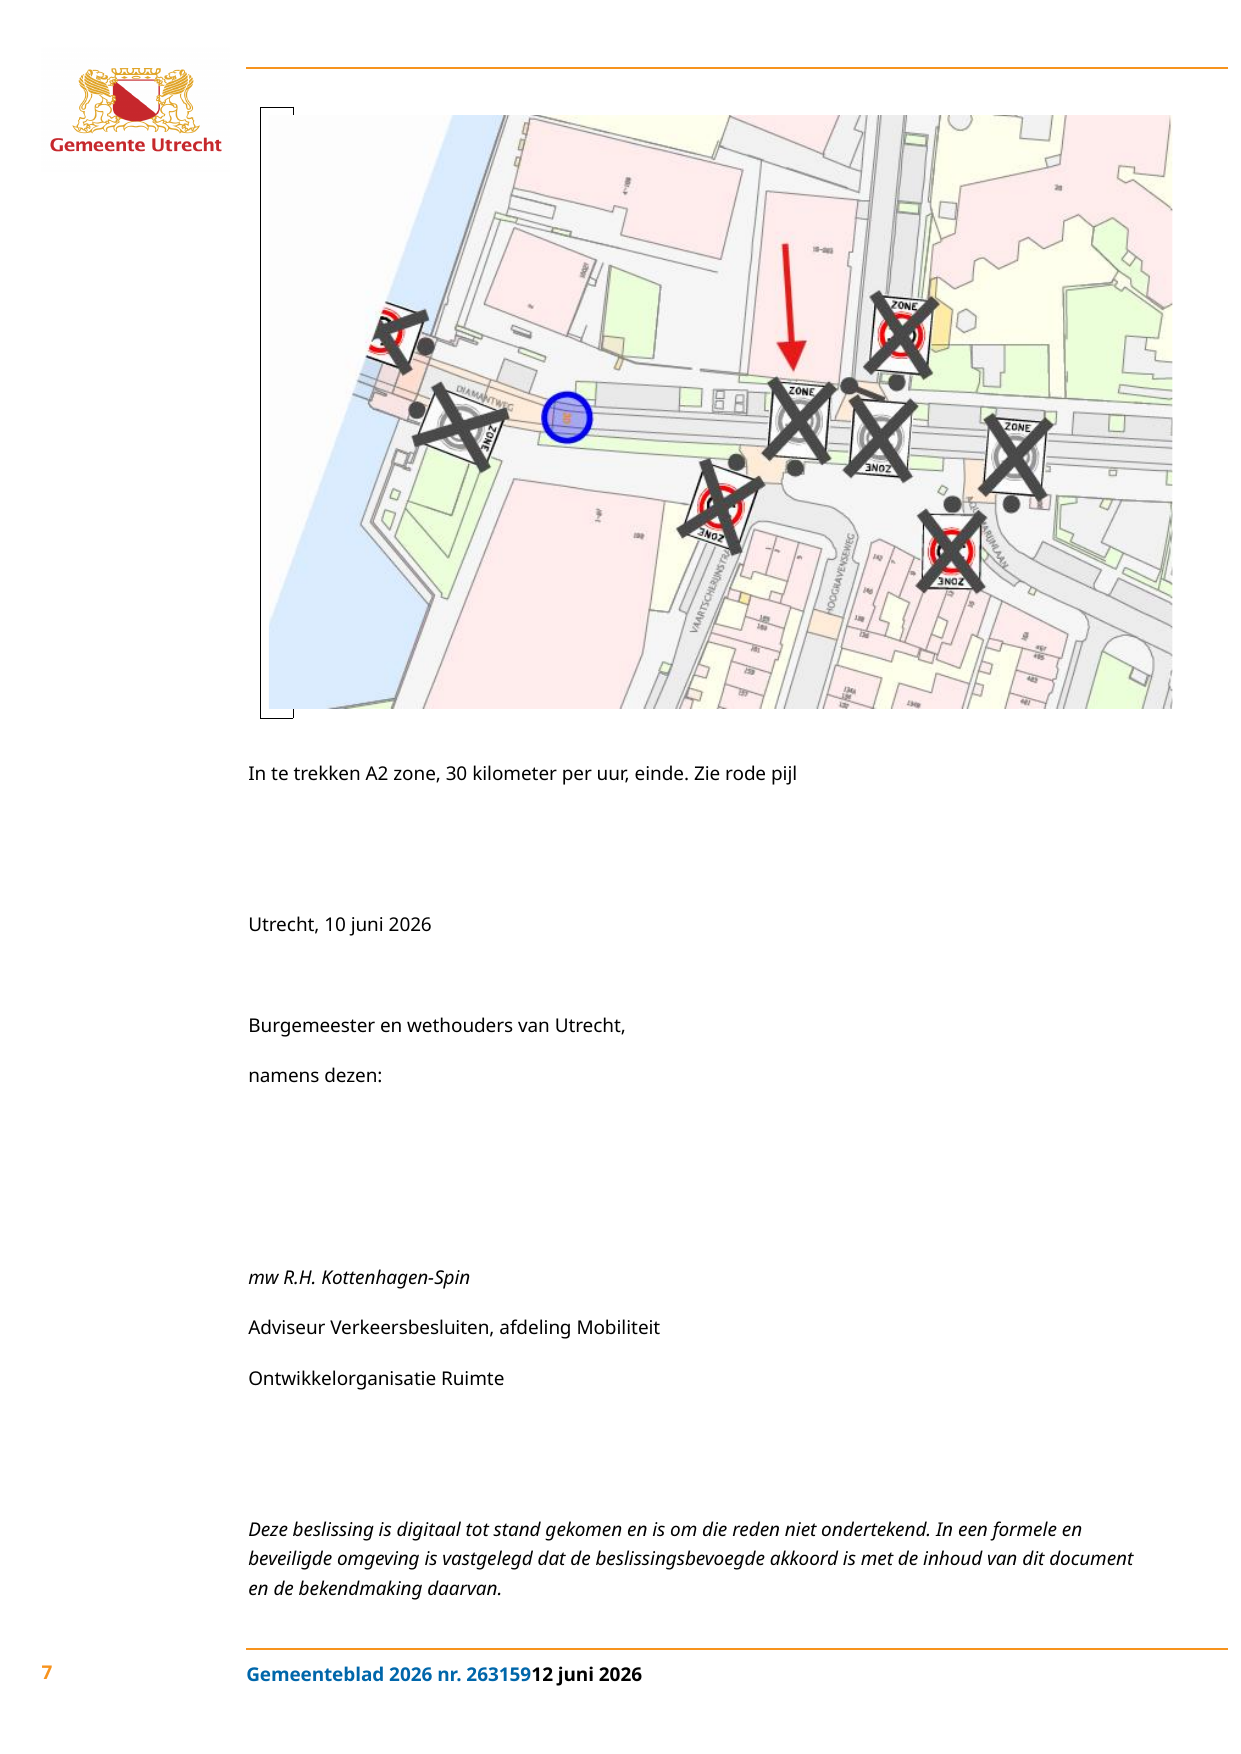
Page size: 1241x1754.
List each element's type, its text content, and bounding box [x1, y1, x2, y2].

text Ontwikkelorganisatie Ruimte [248, 1365, 1152, 1391]
text mw R.H. Kottenhagen-Spin [248, 1264, 1152, 1290]
text Deze beslissing is digitaal tot stand gekomen en is om die reden niet ondertekend. In een formele en beveiligde omgeving is vastgelegd dat de beslissingsbevoegde akkoord is met de inhoud van dit document en de bekendmaking daarvan. [248, 1516, 1152, 1601]
text namens dezen: [248, 1062, 1152, 1088]
picture [268, 115, 1173, 709]
text In te trekken A2 zone, 30 kilometer per uur, einde. Zie rode pijl [248, 760, 1152, 786]
text Burgemeester en wethouders van Utrecht, [248, 1012, 1152, 1038]
text Utrecht, 10 juni 2026 [248, 911, 1152, 937]
text Adviseur Verkeersbesluiten, afdeling Mobiliteit [248, 1314, 1152, 1340]
picture [41, 47, 231, 172]
